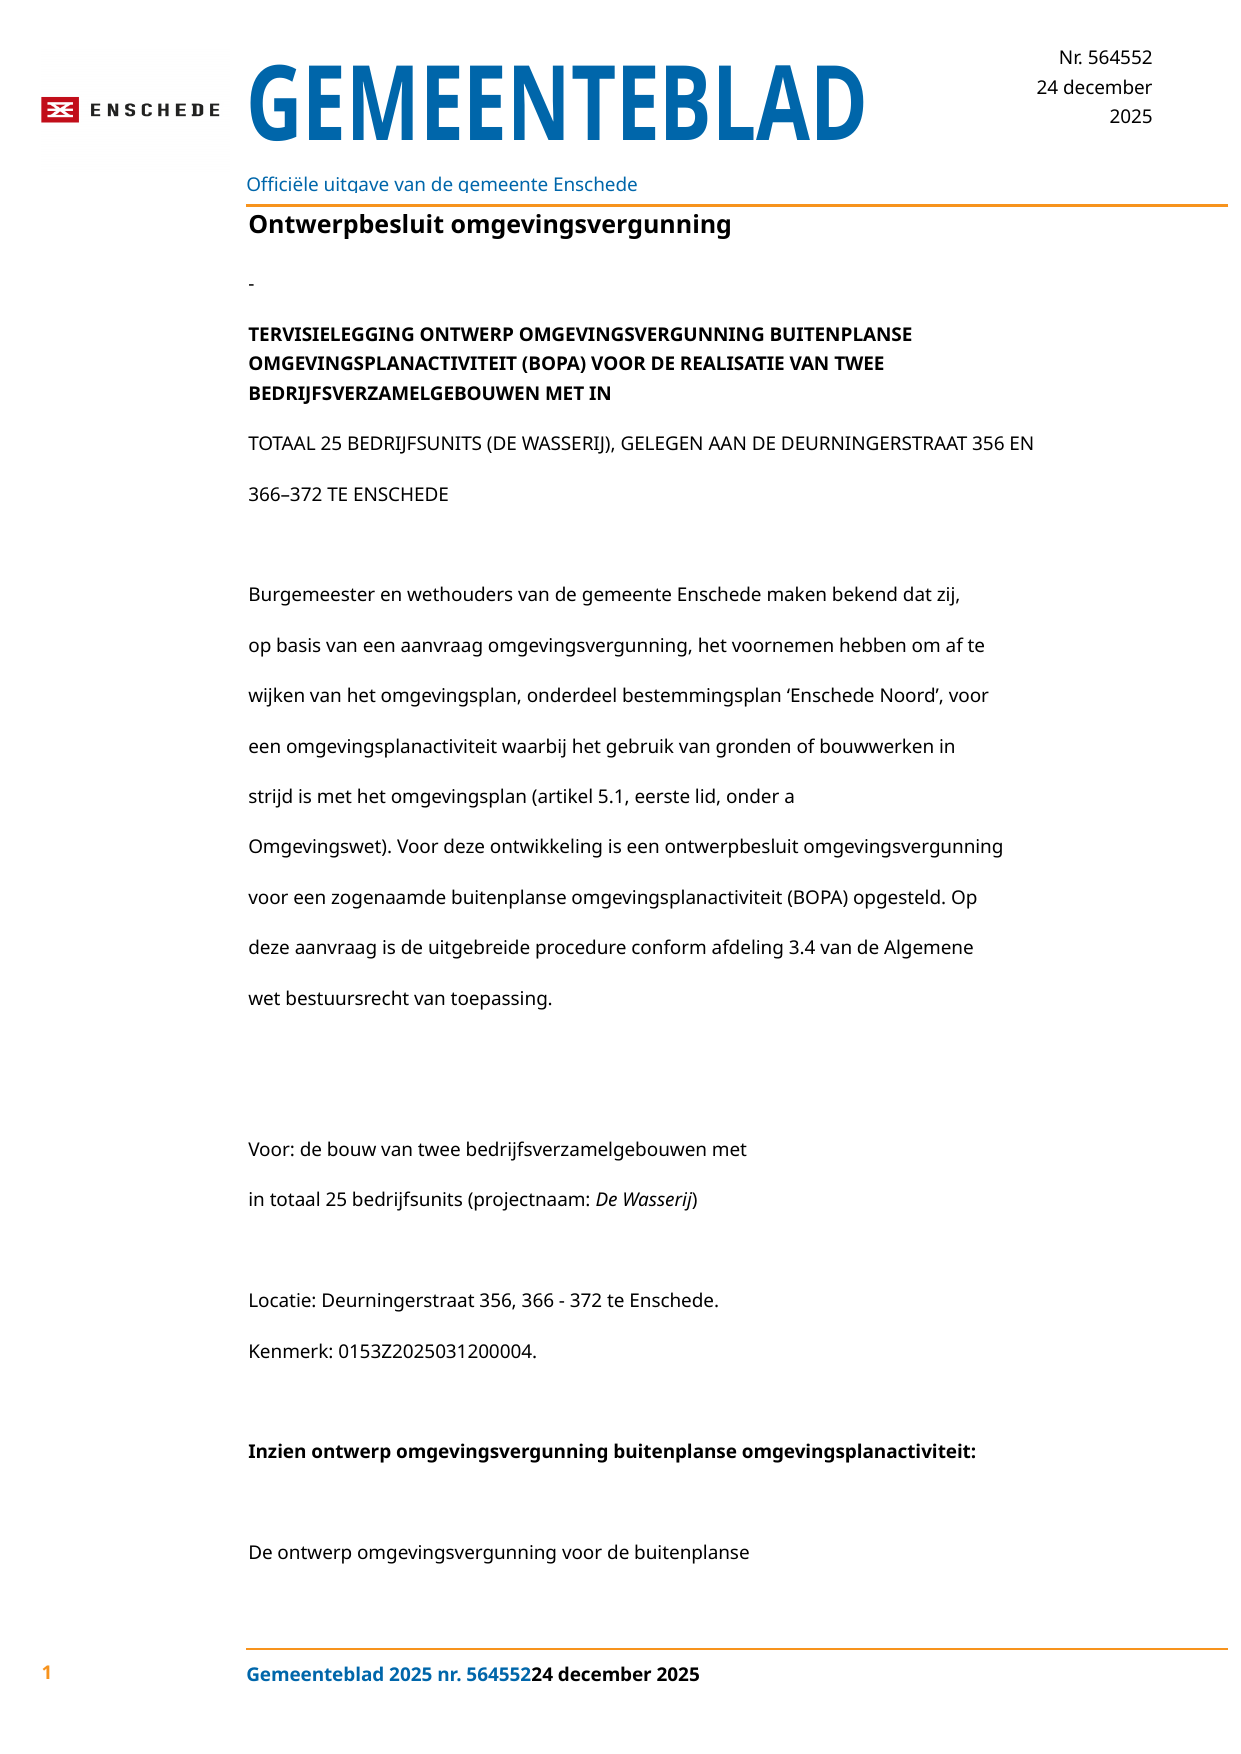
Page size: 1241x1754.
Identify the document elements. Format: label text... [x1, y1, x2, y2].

text een omgevingsplanactiviteit waarbij het gebruik van gronden of bouwwerken in [248, 733, 1152, 758]
text Burgemeester en wethouders van de gemeente Enschede maken bekend dat zij, [248, 582, 1152, 607]
text 366–372 TE ENSCHEDE [248, 481, 1152, 506]
text strijd is met het omgevingsplan (artikel 5.1, eerste lid, onder a [248, 783, 1152, 809]
text Locatie: Deurningerstraat 356, 366 - 372 te Enschede. [248, 1287, 1152, 1313]
picture [41, 47, 231, 172]
text Kenmerk: 0153Z2025031200004. [248, 1338, 1152, 1363]
text - [248, 270, 1152, 296]
text wet bestuursrecht van toepassing. [248, 985, 1152, 1011]
text wijken van het omgevingsplan, onderdeel bestemmingsplan ‘Enschede Noord’, voor [248, 682, 1152, 708]
text Omgevingswet). Voor deze ontwikkeling is een ontwerpbesluit omgevingsvergunning [248, 834, 1152, 859]
text TERVISIELEGGING ONTWERP OMGEVINGSVERGUNNING BUITENPLANSE OMGEVINGSPLANACTIVITEIT (BOPA) VOOR DE REALISATIE VAN TWEE BEDRIJFSVERZAMELGEBOUWEN MET IN [248, 321, 1152, 406]
text op basis van een aanvraag omgevingsvergunning, het voornemen hebben om af te [248, 632, 1152, 658]
text De ontwerp omgevingsvergunning voor de buitenplanse [248, 1539, 1152, 1565]
text Ontwerpbesluit omgevingsvergunning [248, 207, 1152, 241]
text voor een zogenaamde buitenplanse omgevingsplanactiviteit (BOPA) opgesteld. Op [248, 884, 1152, 910]
text in totaal 25 bedrijfsunits (projectnaam: De Wasserij) [248, 1187, 1152, 1212]
text TOTAAL 25 BEDRIJFSUNITS (DE WASSERIJ), GELEGEN AAN DE DEURNINGERSTRAAT 356 EN [248, 430, 1152, 456]
text deze aanvraag is de uitgebreide procedure conform afdeling 3.4 van de Algemene [248, 934, 1152, 960]
text Inzien ontwerp omgevingsvergunning buitenplanse omgevingsplanactiviteit: [248, 1439, 1152, 1464]
text Voor: de bouw van twee bedrijfsverzamelgebouwen met [248, 1136, 1152, 1162]
